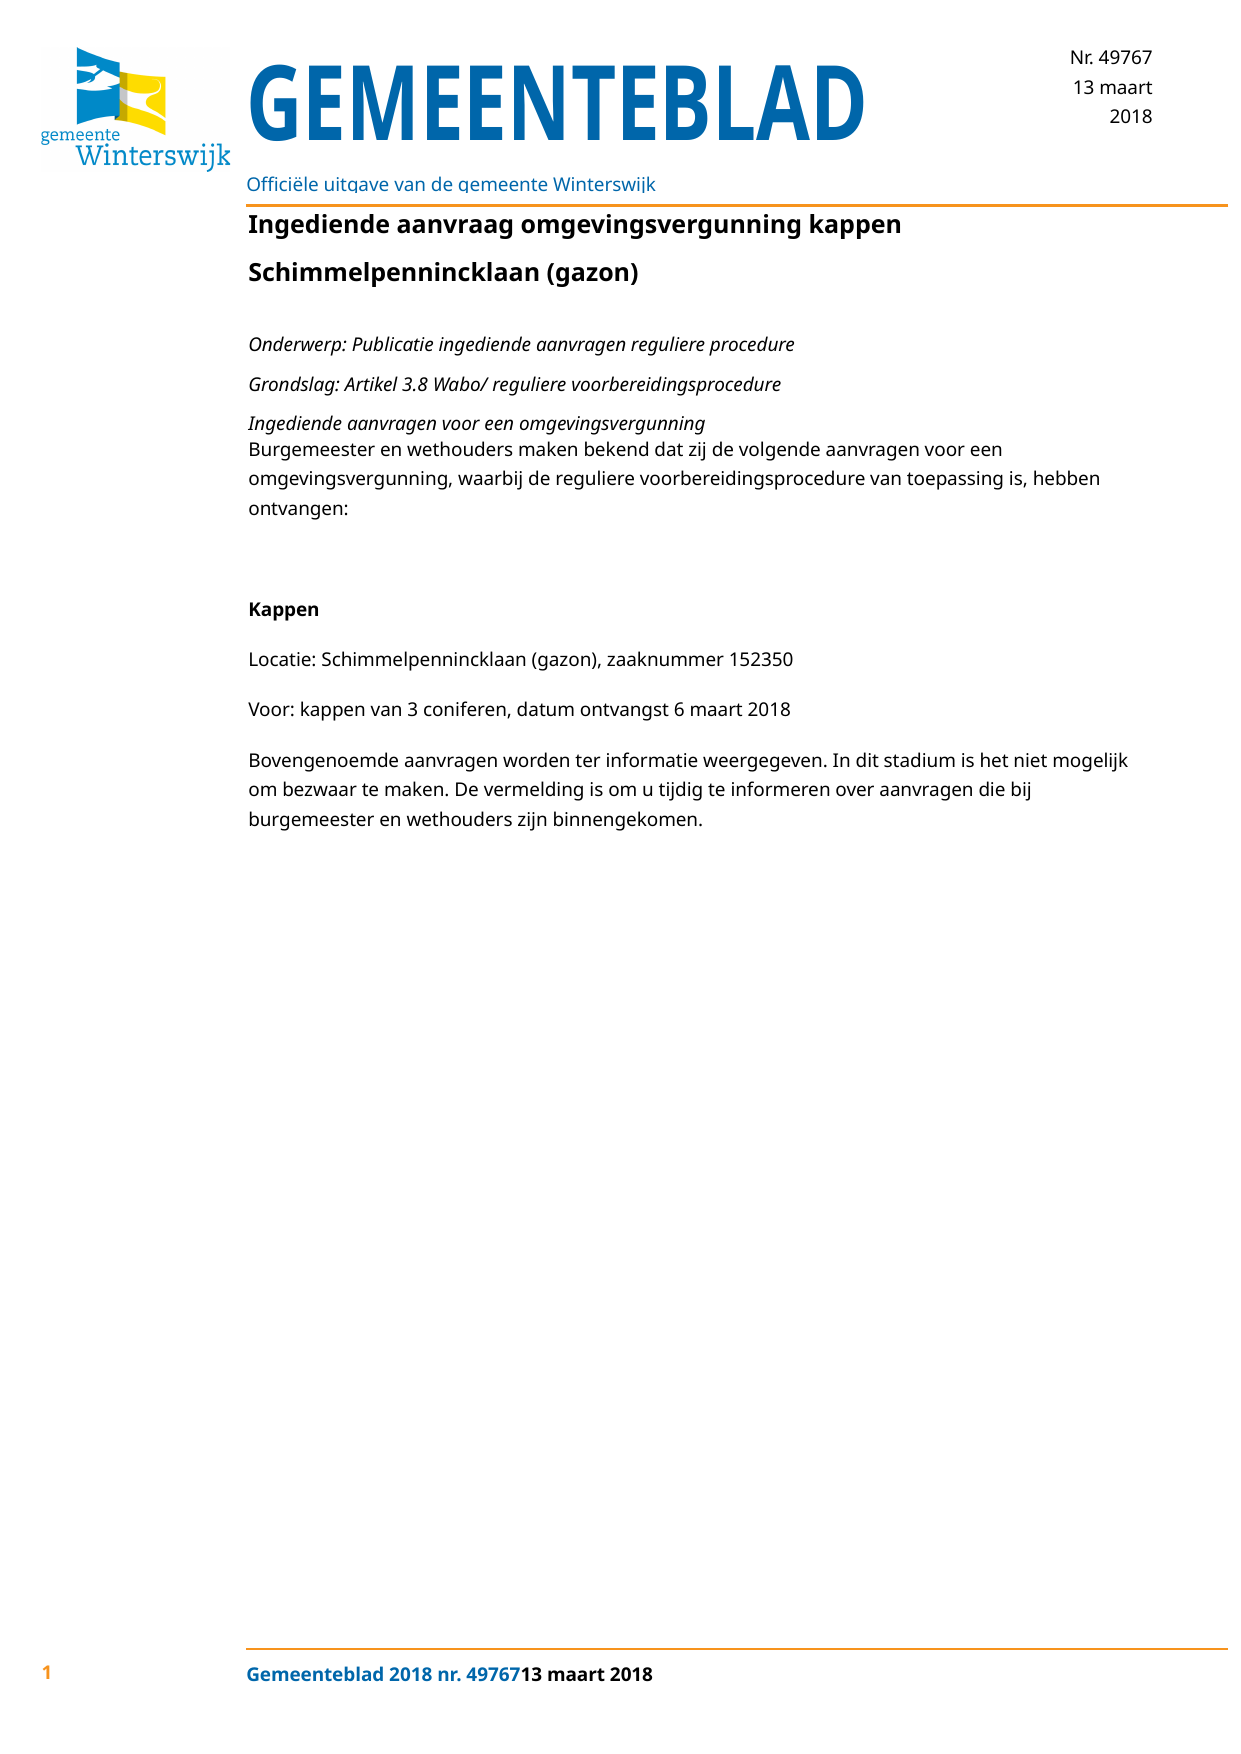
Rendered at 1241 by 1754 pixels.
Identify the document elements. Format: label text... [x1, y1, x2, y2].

text Kappen [248, 596, 1152, 621]
picture [225, 153, 231, 162]
text Grondslag: Artikel 3.8 Wabo/ reguliere voorbereidingsprocedure [248, 371, 1152, 396]
picture [41, 47, 231, 172]
text Bovengenoemde aanvragen worden ter informatie weergegeven. In dit stadium is het niet mogelijk om bezwaar te maken. De vermelding is om u tijdig te informeren over aanvragen die bij burgemeester en wethouders zijn binnengekomen. [248, 747, 1152, 832]
text Ingediende aanvragen voor een omgevingsvergunning [248, 410, 1152, 436]
text Onderwerp: Publicatie ingediende aanvragen reguliere procedure [248, 331, 1152, 357]
text Burgemeester en wethouders maken bekend dat zij de volgende aanvragen voor een omgevingsvergunning, waarbij de reguliere voorbereidingsprocedure van toepassing is, hebben ontvangen: [248, 436, 1152, 521]
text Voor: kappen van 3 coniferen, datum ontvangst 6 maart 2018 [248, 697, 1152, 722]
text Locatie: Schimmelpennincklaan (gazon), zaaknummer 152350 [248, 646, 1152, 672]
text Ingediende aanvraag omgevingsvergunning kappen Schimmelpennincklaan (gazon) [248, 207, 1152, 288]
